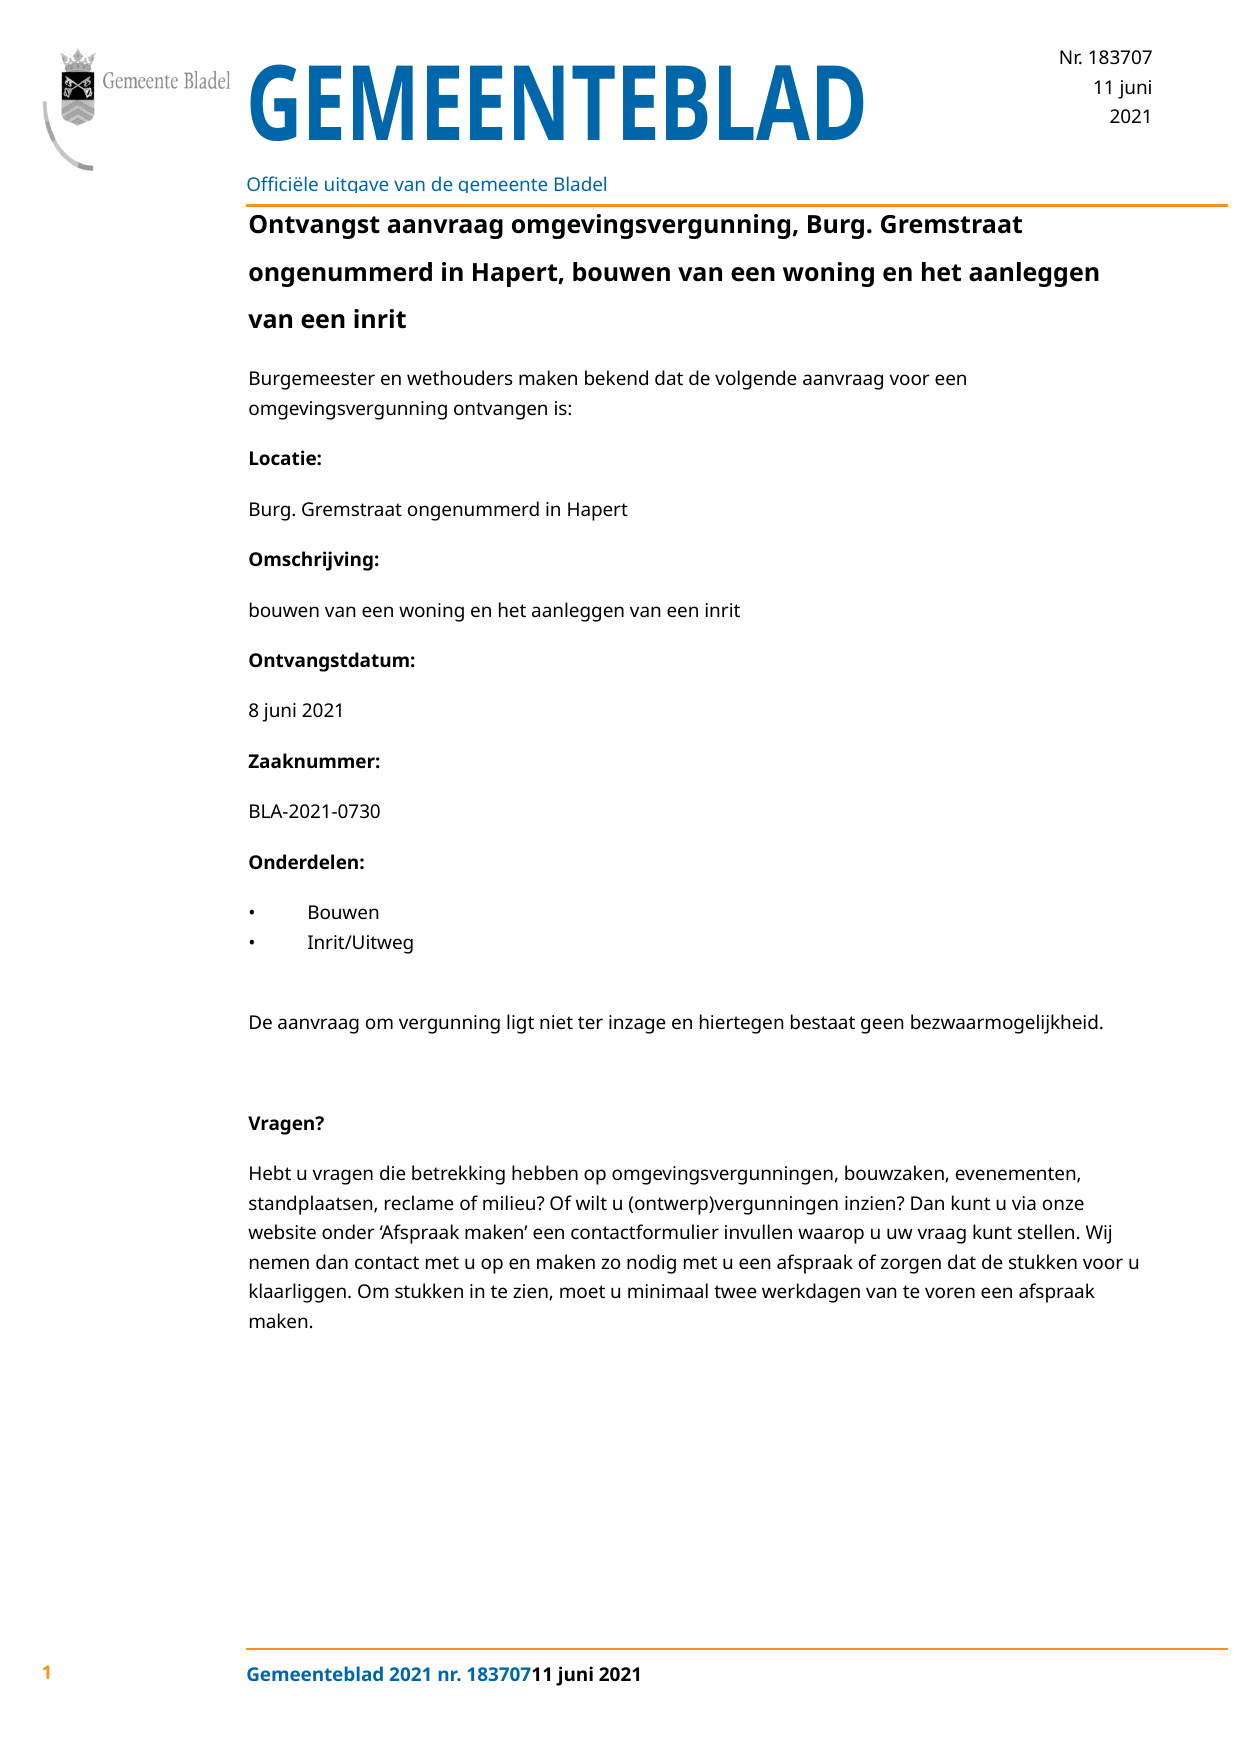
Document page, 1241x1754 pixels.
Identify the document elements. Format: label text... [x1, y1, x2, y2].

text Onderdelen: [248, 849, 1152, 874]
list Inrit/Uitweg [248, 929, 1152, 954]
text Hebt u vragen die betrekking hebben op omgevingsvergunningen, bouwzaken, evenementen, standplaatsen, reclame of milieu? Of wilt u (ontwerp)vergunningen inzien? Dan kunt u via onze website onder ‘Afspraak maken’ een contactformulier invullen waarop u uw vraag kunt stellen. Wij nemen dan contact met u op en maken zo nodig met u een afspraak of zorgen dat de stukken voor u klaarliggen. Om stukken in te zien, moet u minimaal twee werkdagen van te voren een afspraak maken. [248, 1160, 1152, 1334]
text BLA-2021-0730 [248, 798, 1152, 824]
text Zaaknummer: [248, 748, 1152, 774]
text Ontvangst aanvraag omgevingsvergunning, Burg. Gremstraat ongenummerd in Hapert, bouwen van een woning en het aanleggen van een inrit [248, 207, 1152, 336]
picture [41, 47, 231, 172]
text Locatie: [248, 446, 1152, 471]
text Vragen? [248, 1110, 1152, 1135]
text Ontvangstdatum: [248, 647, 1152, 673]
text Burgemeester en wethouders maken bekend dat de volgende aanvraag voor een omgevingsvergunning ontvangen is: [248, 366, 1152, 421]
list Bouwen [248, 899, 1152, 925]
text 8 juni 2021 [248, 698, 1152, 723]
text Burg. Gremstraat ongenummerd in Hapert [248, 496, 1152, 522]
text De aanvraag om vergunning ligt niet ter inzage en hiertegen bestaat geen bezwaarmogelijkheid. [248, 1009, 1152, 1034]
text Omschrijving: [248, 546, 1152, 572]
text bouwen van een woning en het aanleggen van een inrit [248, 597, 1152, 622]
